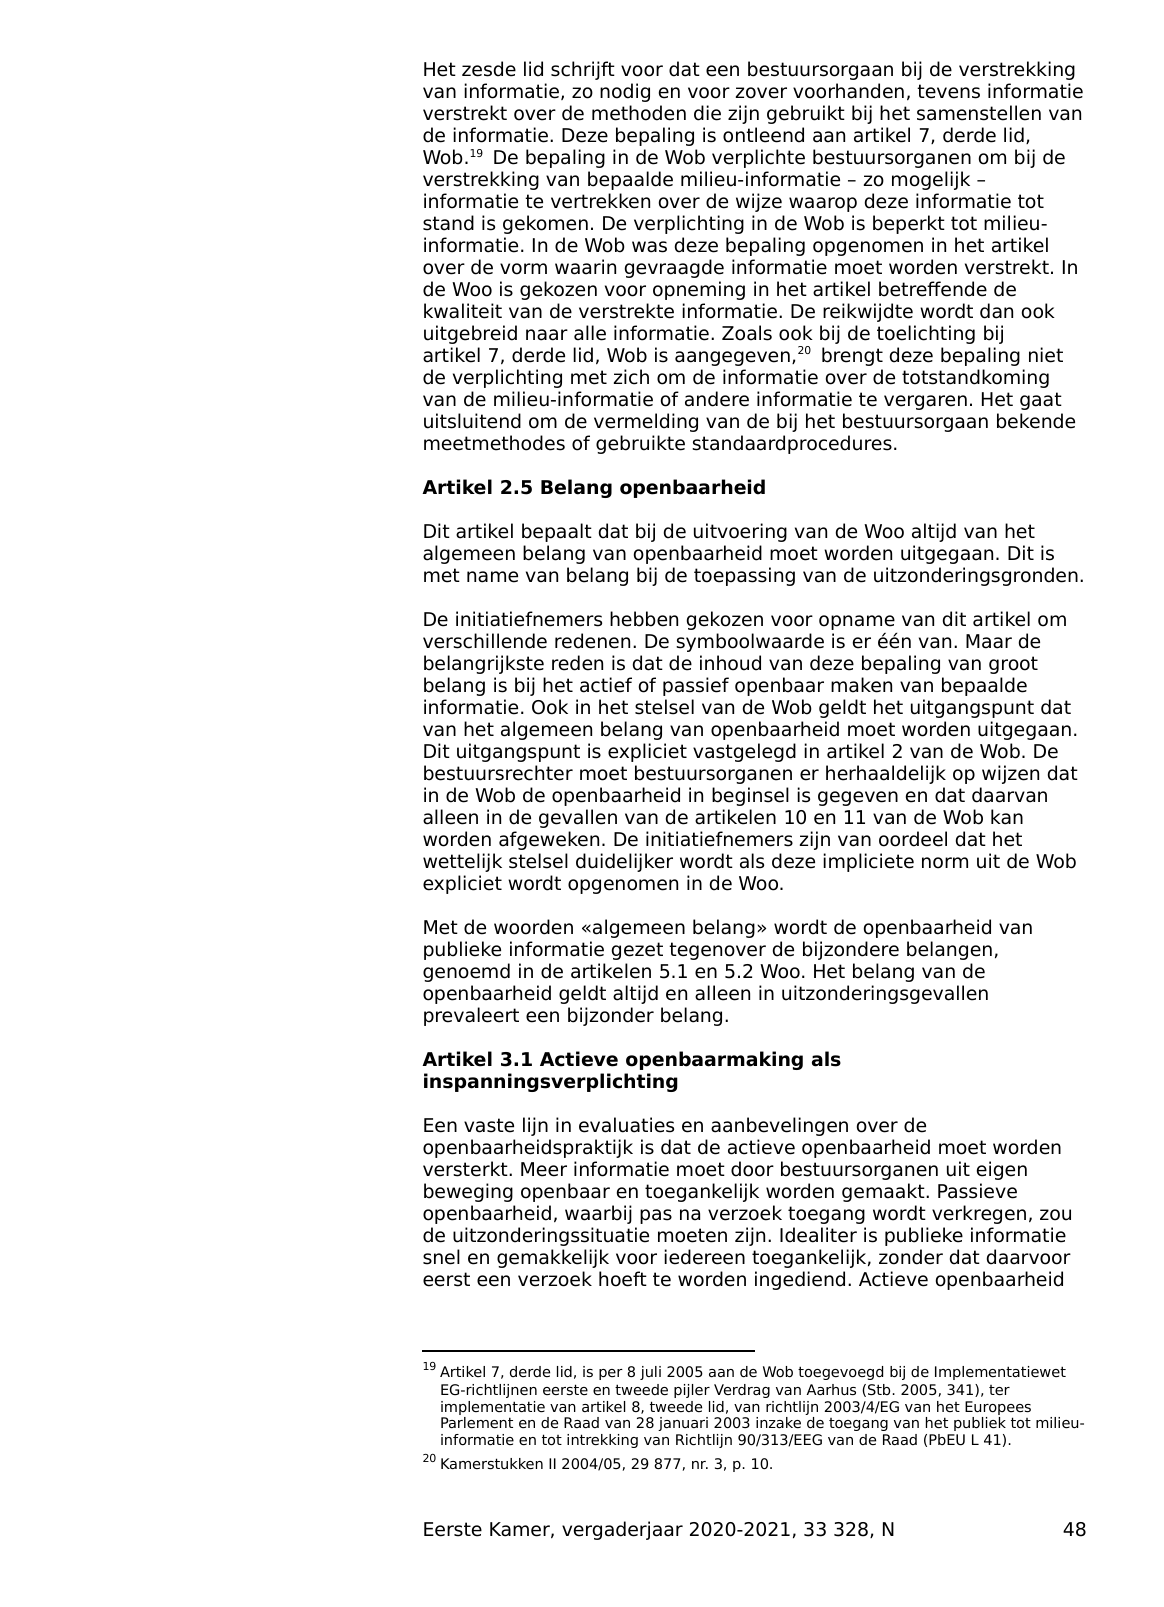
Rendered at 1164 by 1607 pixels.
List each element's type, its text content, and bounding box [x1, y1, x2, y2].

text Artikel 7, derde lid, is per 8 juli 2005 aan de Wob toegevoegd bij de Implementatiewet EG-richtlijnen eerste en tweede pijler Verdrag van Aarhus (Stb. 2005, 341), ter implementatie van artikel 8, tweede lid, van richtlijn 2003/4/EG van het Europees Parlement en de Raad van 28 januari 2003 inzake de toegang van het publiek tot milieu-informatie en tot intrekking van Richtlijn 90/313/EEG van de Raad (PbEU L 41). [422, 1360, 1087, 1449]
text De initiatiefnemers hebben gekozen voor opname van dit artikel om verschillende redenen. De symboolwaarde is er één van. Maar de belangrijkste reden is dat de inhoud van deze bepaling van groot belang is bij het actief of passief openbaar maken van bepaalde informatie. Ook in het stelsel van de Wob geldt het uitgangspunt dat van het algemeen belang van openbaarheid moet worden uitgegaan. Dit uitgangspunt is expliciet vastgelegd in artikel 2 van de Wob. De bestuursrechter moet bestuursorganen er herhaaldelijk op wijzen dat in de Wob de openbaarheid in beginsel is gegeven en dat daarvan alleen in de gevallen van de artikelen 10 en 11 van de Wob kan worden afgeweken. De initiatiefnemers zijn van oordeel dat het wettelijk stelsel duidelijker wordt als deze impliciete norm uit de Wob expliciet wordt opgenomen in de Woo. [422, 609, 1087, 895]
subtitle Artikel 2.5 Belang openbaarheid [422, 477, 1087, 499]
text Het zesde lid schrijft voor dat een bestuursorgaan bij de verstrekking van informatie, zo nodig en voor zover voorhanden, tevens informatie verstrekt over de methoden die zijn gebruikt bij het samenstellen van de informatie. Deze bepaling is ontleend aan artikel 7, derde lid, Wob. De bepaling in de Wob verplichte bestuursorganen om bij de verstrekking van bepaalde milieu-informatie – zo mogelijk – informatie te vertrekken over de wijze waarop deze informatie tot stand is gekomen. De verplichting in de Wob is beperkt tot milieu-informatie. In de Wob was deze bepaling opgenomen in het artikel over de vorm waarin gevraagde informatie moet worden verstrekt. In de Woo is gekozen voor opneming in het artikel betreffende de kwaliteit van de verstrekte informatie. De reikwijdte wordt dan ook uitgebreid naar alle informatie. Zoals ook bij de toelichting bij artikel 7, derde lid, Wob is aangegeven, brengt deze bepaling niet de verplichting met zich om de informatie over de totstandkoming van de milieu-informatie of andere informatie te vergaren. Het gaat uitsluitend om de vermelding van de bij het bestuursorgaan bekende meetmethodes of gebruikte standaardprocedures. [422, 59, 1087, 455]
text Met de woorden «algemeen belang» wordt de openbaarheid van publieke informatie gezet tegenover de bijzondere belangen, genoemd in de artikelen 5.1 en 5.2 Woo. Het belang van de openbaarheid geldt altijd en alleen in uitzonderingsgevallen prevaleert een bijzonder belang. [422, 917, 1087, 1027]
subtitle Artikel 3.1 Actieve openbaarmaking als inspanningsverplichting [422, 1049, 1087, 1093]
text Een vaste lijn in evaluaties en aanbevelingen over de openbaarheidspraktijk is dat de actieve openbaarheid moet worden versterkt. Meer informatie moet door bestuursorganen uit eigen beweging openbaar en toegankelijk worden gemaakt. Passieve openbaarheid, waarbij pas na verzoek toegang wordt verkregen, zou de uitzonderingssituatie moeten zijn. Idealiter is publieke informatie snel en gemakkelijk voor iedereen toegankelijk, zonder dat daarvoor eerst een verzoek hoeft te worden ingediend. Actieve openbaarheid [422, 1115, 1087, 1291]
text Dit artikel bepaalt dat bij de uitvoering van de Woo altijd van het algemeen belang van openbaarheid moet worden uitgegaan. Dit is met name van belang bij de toepassing van de uitzonderingsgronden. [422, 521, 1087, 587]
text Kamerstukken II 2004/05, 29 877, nr. 3, p. 10. [422, 1452, 1087, 1474]
